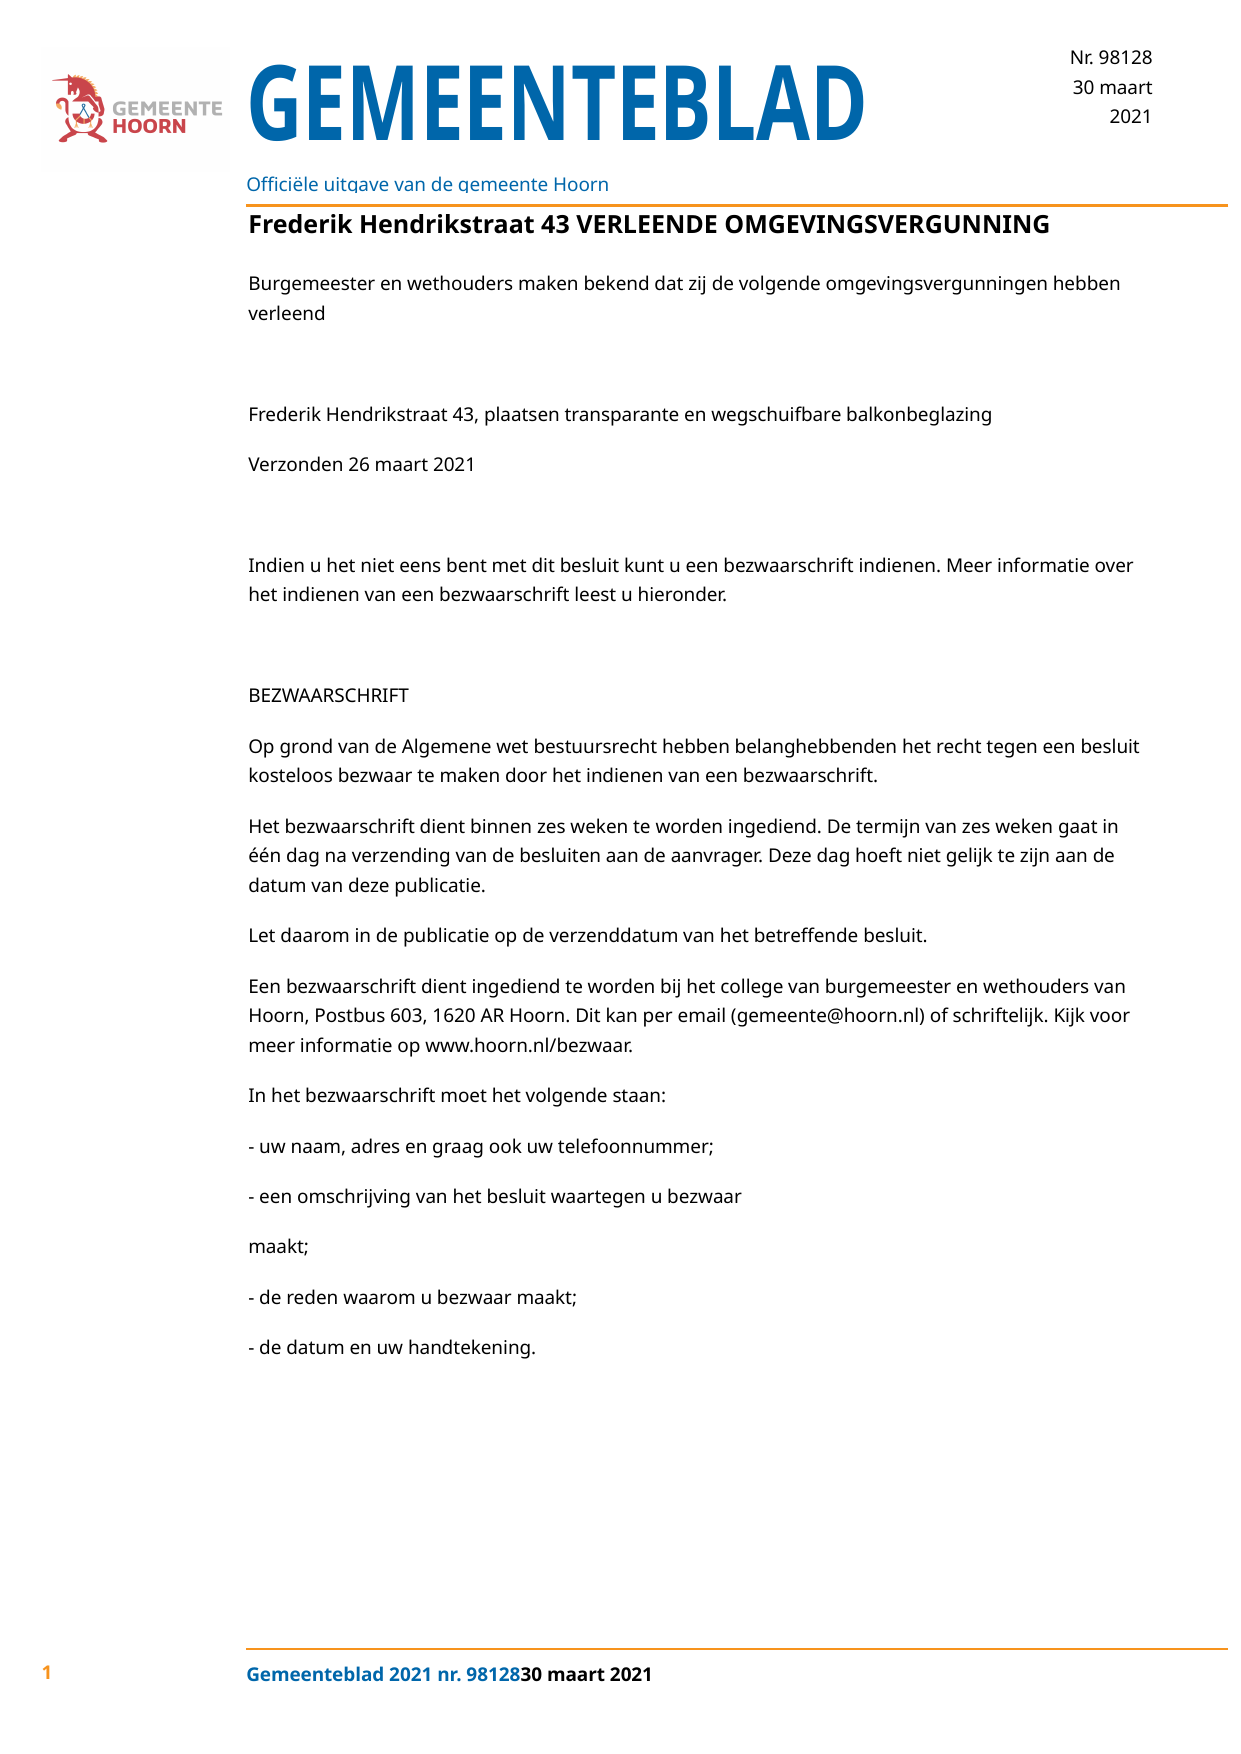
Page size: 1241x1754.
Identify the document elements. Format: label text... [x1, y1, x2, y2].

text - de datum en uw handtekening. [248, 1334, 1152, 1360]
text In het bezwaarschrift moet het volgende staan: [248, 1082, 1152, 1108]
text Indien u het niet eens bent met dit besluit kunt u een bezwaarschrift indienen. Meer informatie over het indienen van een bezwaarschrift leest u hieronder. [248, 552, 1152, 607]
text Een bezwaarschrift dient ingediend te worden bij het college van burgemeester en wethouders van Hoorn, Postbus 603, 1620 AR Hoorn. Dit kan per email (gemeente@hoorn.nl) of schriftelijk. Kijk voor meer informatie op www.hoorn.nl/bezwaar. [248, 973, 1152, 1058]
text Let daarom in de publicatie op de verzenddatum van het betreffende besluit. [248, 922, 1152, 948]
text - een omschrijving van het besluit waartegen u bezwaar [248, 1183, 1152, 1209]
text - uw naam, adres en graag ook uw telefoonnummer; [248, 1133, 1152, 1158]
text Op grond van de Algemene wet bestuursrecht hebben belanghebbenden het recht tegen een besluit kosteloos bezwaar te maken door het indienen van een bezwaarschrift. [248, 733, 1152, 788]
text Burgemeester en wethouders maken bekend dat zij de volgende omgevingsvergunningen hebben verleend [248, 270, 1152, 326]
text Frederik Hendrikstraat 43 VERLEENDE OMGEVINGSVERGUNNING [248, 207, 1152, 241]
text Het bezwaarschrift dient binnen zes weken te worden ingediend. De termijn van zes weken gaat in één dag na verzending van de besluiten aan de aanvrager. Deze dag hoeft niet gelijk te zijn aan de datum van deze publicatie. [248, 813, 1152, 898]
text Frederik Hendrikstraat 43, plaatsen transparante en wegschuifbare balkonbeglazing [248, 401, 1152, 426]
text Verzonden 26 maart 2021 [248, 451, 1152, 477]
picture [41, 47, 231, 172]
text BEZWAARSCHRIFT [248, 682, 1152, 708]
text maakt; [248, 1234, 1152, 1259]
text - de reden waarom u bezwaar maakt; [248, 1284, 1152, 1310]
